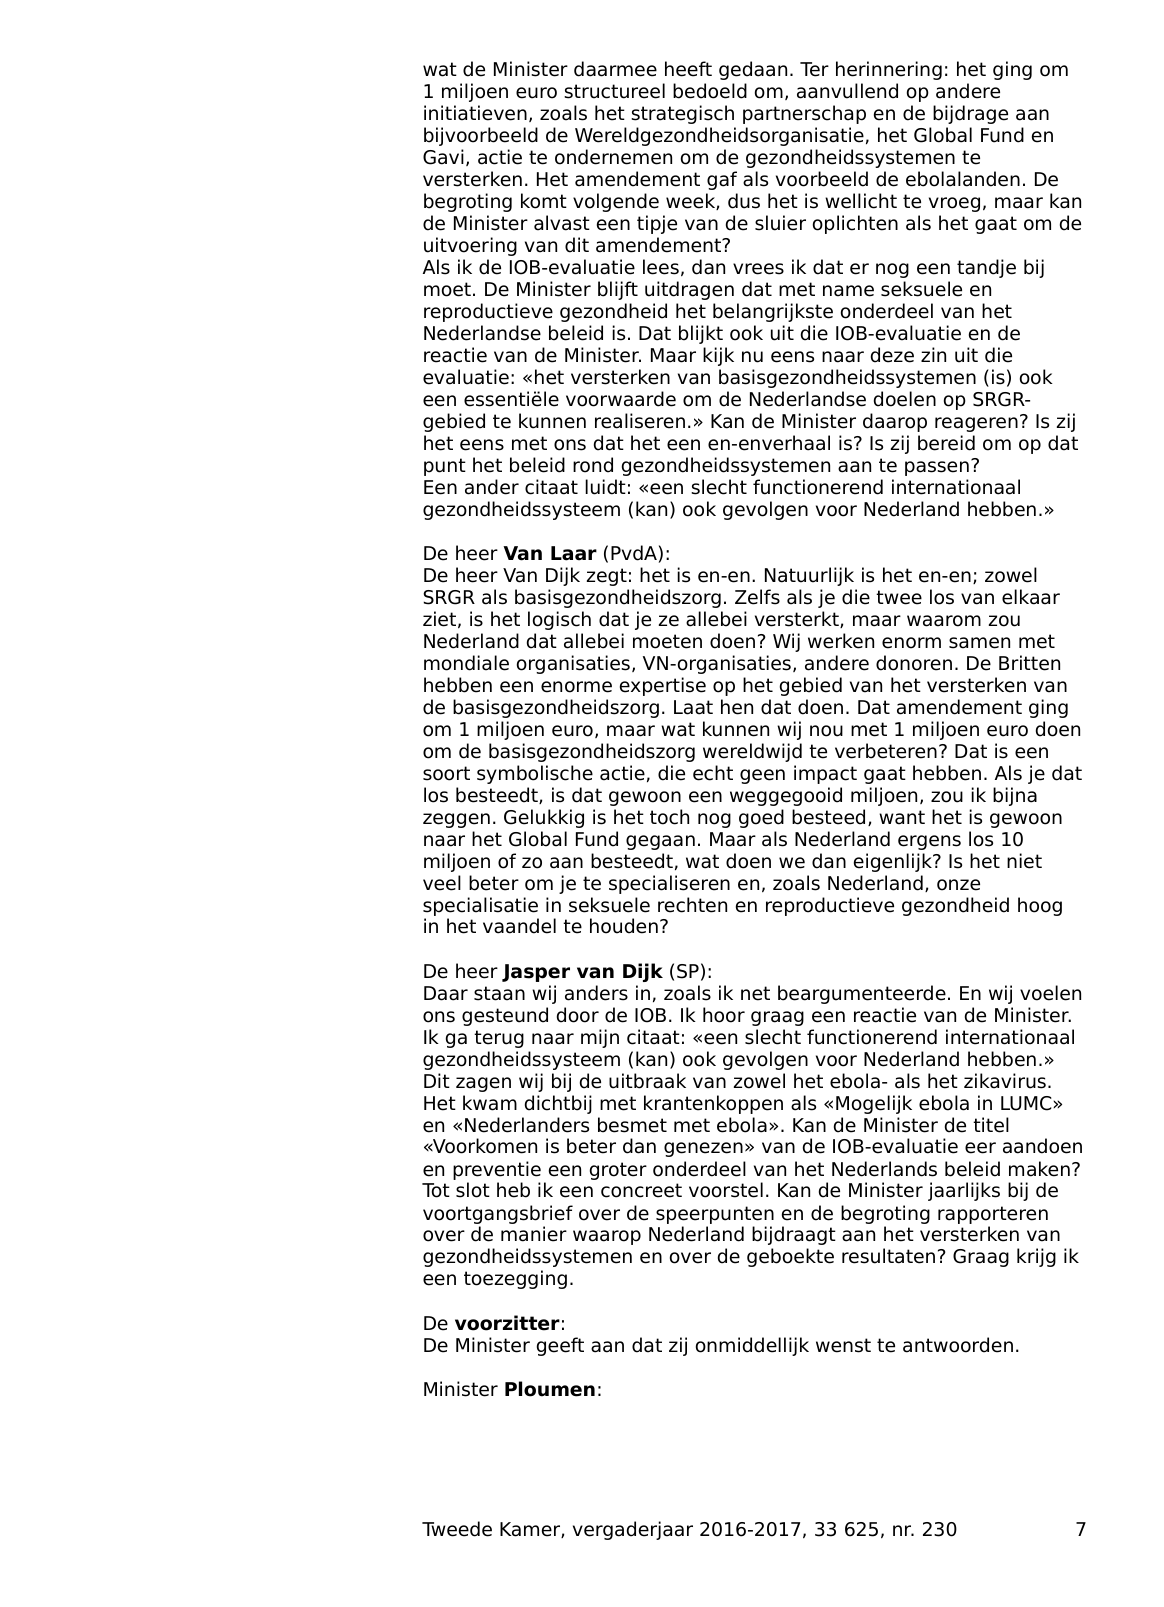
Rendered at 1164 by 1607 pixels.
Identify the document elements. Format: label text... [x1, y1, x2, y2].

text Minister Ploumen: [422, 1379, 1087, 1401]
text Ik ga terug naar mijn citaat: «een slecht functionerend internationaal gezondheidssysteem (kan) ook gevolgen voor Nederland hebben.» Dit zagen wij bij de uitbraak van zowel het ebola- als het zikavirus. Het kwam dichtbij met krantenkoppen als «Mogelijk ebola in LUMC» en «Nederlanders besmet met ebola». Kan de Minister de titel «Voorkomen is beter dan genezen» van de IOB-evaluatie eer aandoen en preventie een groter onderdeel van het Nederlands beleid maken? [422, 1027, 1087, 1180]
text wat de Minister daarmee heeft gedaan. Ter herinnering: het ging om 1 miljoen euro structureel bedoeld om, aanvullend op andere initiatieven, zoals het strategisch partnerschap en de bijdrage aan bijvoorbeeld de Wereldgezondheidsorganisatie, het Global Fund en Gavi, actie te ondernemen om de gezondheidssystemen te versterken. Het amendement gaf als voorbeeld de ebolalanden. De begroting komt volgende week, dus het is wellicht te vroeg, maar kan de Minister alvast een tipje van de sluier oplichten als het gaat om de uitvoering van dit amendement? [422, 59, 1087, 257]
text Een ander citaat luidt: «een slecht functionerend internationaal gezondheidssysteem (kan) ook gevolgen voor Nederland hebben.» [422, 477, 1087, 521]
text De heer Van Laar (PvdA): [422, 543, 1087, 565]
text Tot slot heb ik een concreet voorstel. Kan de Minister jaarlijks bij de voortgangsbrief over de speerpunten en de begroting rapporteren over de manier waarop Nederland bijdraagt aan het versterken van gezondheidssystemen en over de geboekte resultaten? Graag krijg ik een toezegging. [422, 1180, 1087, 1290]
text De Minister geeft aan dat zij onmiddellijk wenst te antwoorden. [422, 1334, 1087, 1356]
text Als ik de IOB-evaluatie lees, dan vrees ik dat er nog een tandje bij moet. De Minister blijft uitdragen dat met name seksuele en reproductieve gezondheid het belangrijkste onderdeel van het Nederlandse beleid is. Dat blijkt ook uit die IOB-evaluatie en de reactie van de Minister. Maar kijk nu eens naar deze zin uit die evaluatie: «het versterken van basisgezondheidssystemen (is) ook een essentiële voorwaarde om de Nederlandse doelen op SRGR-gebied te kunnen realiseren.» Kan de Minister daarop reageren? Is zij het eens met ons dat het een en-enverhaal is? Is zij bereid om op dat punt het beleid rond gezondheidssystemen aan te passen? [422, 257, 1087, 477]
text De heer Van Dijk zegt: het is en-en. Natuurlijk is het en-en; zowel SRGR als basisgezondheidszorg. Zelfs als je die twee los van elkaar ziet, is het logisch dat je ze allebei versterkt, maar waarom zou Nederland dat allebei moeten doen? Wij werken enorm samen met mondiale organisaties, VN-organisaties, andere donoren. De Britten hebben een enorme expertise op het gebied van het versterken van de basisgezondheidszorg. Laat hen dat doen. Dat amendement ging om 1 miljoen euro, maar wat kunnen wij nou met 1 miljoen euro doen om de basisgezondheidszorg wereldwijd te verbeteren? Dat is een soort symbolische actie, die echt geen impact gaat hebben. Als je dat los besteedt, is dat gewoon een weggegooid miljoen, zou ik bijna zeggen. Gelukkig is het toch nog goed besteed, want het is gewoon naar het Global Fund gegaan. Maar als Nederland ergens los 10 miljoen of zo aan besteedt, wat doen we dan eigenlijk? Is het niet veel beter om je te specialiseren en, zoals Nederland, onze specialisatie in seksuele rechten en reproductieve gezondheid hoog in het vaandel te houden? [422, 565, 1087, 938]
text De voorzitter: [422, 1312, 1087, 1334]
text De heer Jasper van Dijk (SP): [422, 961, 1087, 983]
text Daar staan wij anders in, zoals ik net beargumenteerde. En wij voelen ons gesteund door de IOB. Ik hoor graag een reactie van de Minister. [422, 983, 1087, 1027]
